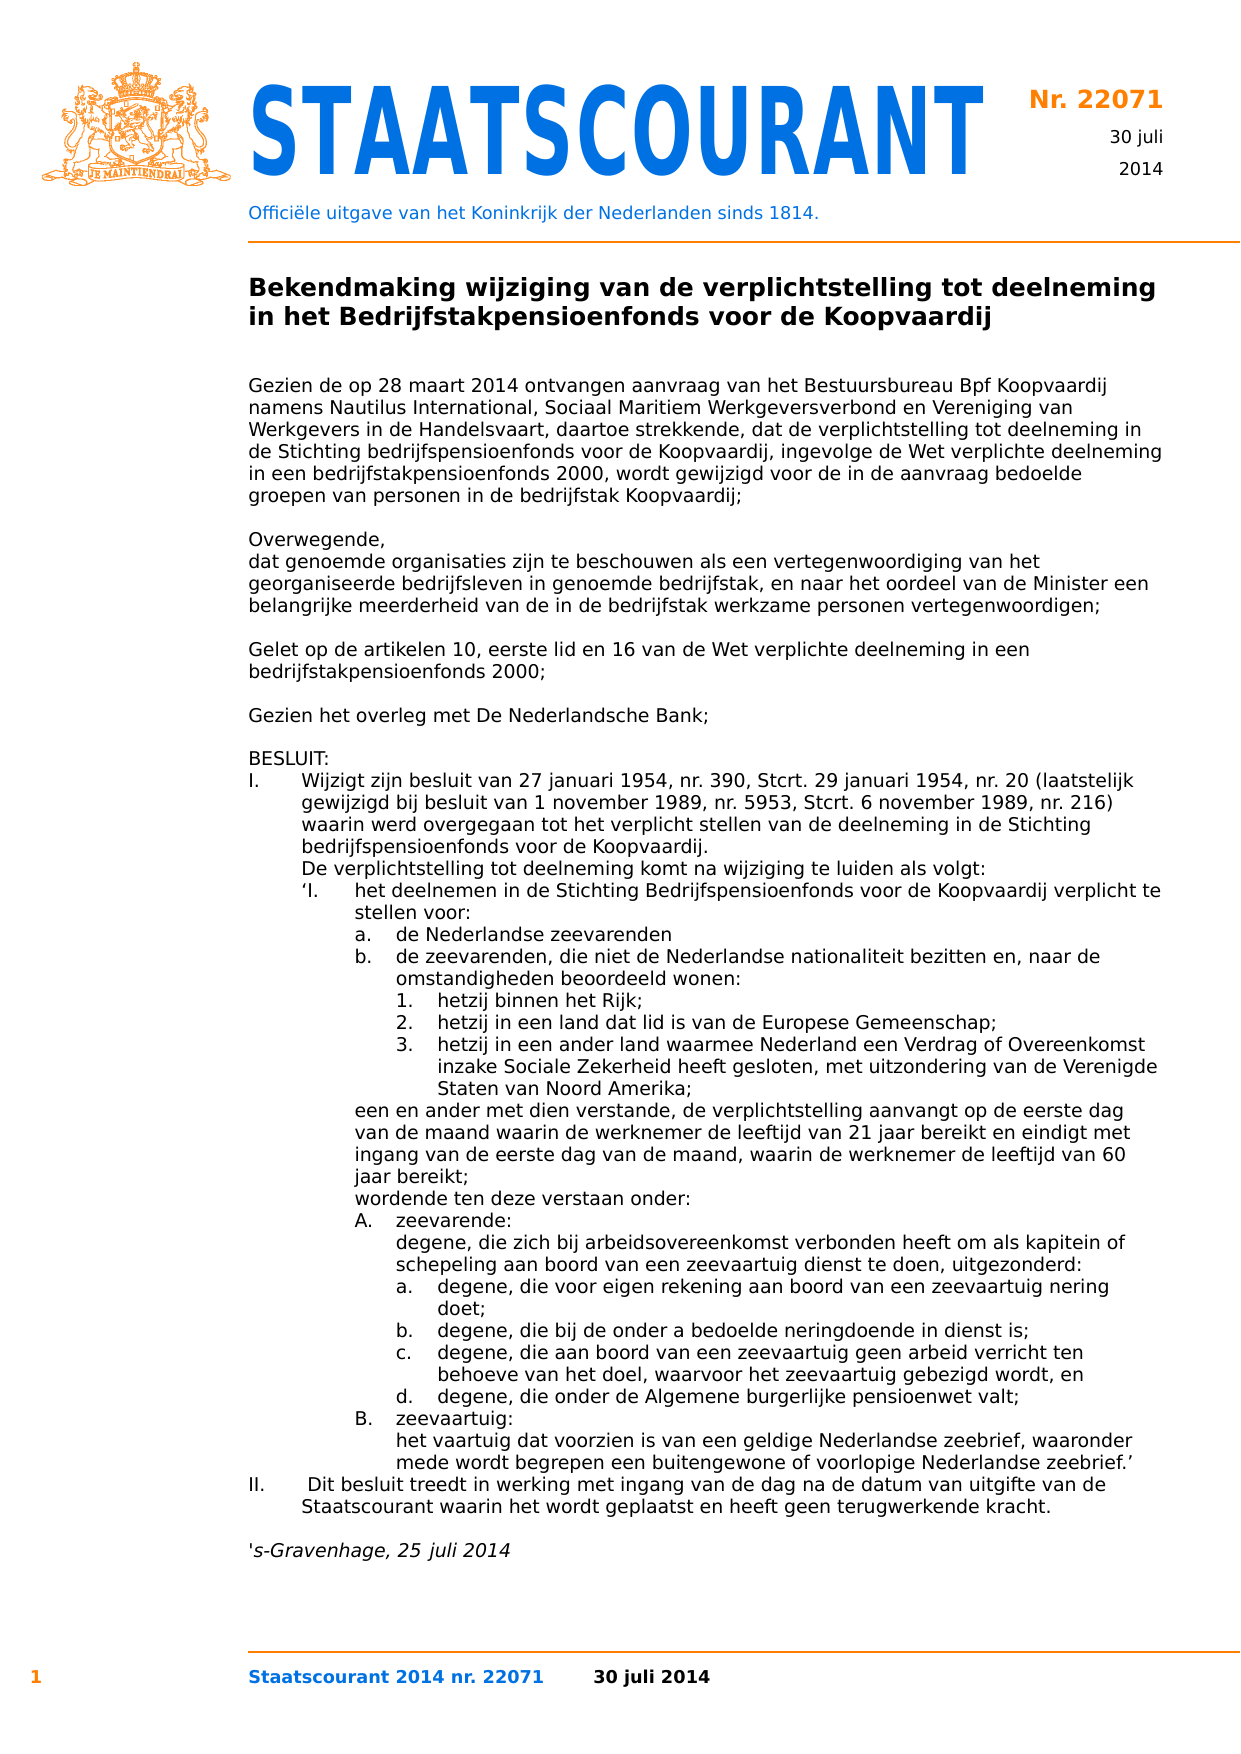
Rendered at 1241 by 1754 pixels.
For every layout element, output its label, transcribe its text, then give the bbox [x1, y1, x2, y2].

text c. degene, die aan boord van een zeevaartuig geen arbeid verricht ten behoeve van het doel, waarvoor het zeevaartuig gebezigd wordt, en [396, 1342, 1163, 1386]
text I. Wijzigt zijn besluit van 27 januari 1954, nr. 390, Stcrt. 29 januari 1954, nr. 20 (laatstelijk gewijzigd bij besluit van 1 november 1989, nr. 5953, Stcrt. 6 november 1989, nr. 216) waarin werd overgegaan tot het verplicht stellen van de deelneming in de Stichting bedrijfspensioenfonds voor de Koopvaardij. [248, 770, 1163, 858]
table_header [25, 62, 248, 241]
text De verplichtstelling tot deelneming komt na wijziging te luiden als volgt: [301, 858, 1163, 880]
table_cell 2014 [998, 153, 1240, 203]
text a. de Nederlandse zeevarenden [354, 924, 1163, 946]
text a. degene, die voor eigen rekening aan boord van een zeevaartuig nering doet; [396, 1276, 1163, 1320]
text II. Dit besluit treedt in werking met ingang van de dag na de datum van uitgifte van de Staatscourant waarin het wordt geplaatst en heeft geen terugwerkende kracht. [248, 1474, 1163, 1518]
text 's-Gravenhage, 25 juli 2014 [248, 1539, 1163, 1561]
table_cell 30 juli [998, 121, 1240, 153]
text dat genoemde organisaties zijn te beschouwen als een vertegenwoordiging van het georganiseerde bedrijfsleven in genoemde bedrijfstak, en naar het oordeel van de Minister een belangrijke meerderheid van de in de bedrijfstak werkzame personen vertegenwoordigen; [248, 551, 1163, 617]
text A. zeevarende: [354, 1210, 1163, 1232]
subtitle Bekendmaking wijziging van de verplichtstelling tot deelneming in het Bedrijfstakpensioenfonds voor de Koopvaardij [248, 273, 1163, 331]
text Overwegende, [248, 529, 1163, 551]
text Gezien de op 28 maart 2014 ontvangen aanvraag van het Bestuursbureau Bpf Koopvaardij namens Nautilus International, Sociaal Maritiem Werkgeversverbond en Vereniging van Werkgevers in de Handelsvaart, daartoe strekkende, dat de verplichtstelling tot deelneming in de Stichting bedrijfspensioenfonds voor de Koopvaardij, ingevolge de Wet verplichte deelneming in een bedrijfstakpensioenfonds 2000, wordt gewijzigd voor de in de aanvraag bedoelde groepen van personen in de bedrijfstak Koopvaardij; [248, 375, 1163, 507]
table_header Nr. 22071 [998, 62, 1240, 121]
text b. degene, die bij de onder a bedoelde neringdoende in dienst is; [396, 1320, 1163, 1342]
text ‘I. het deelnemen in de Stichting Bedrijfspensioenfonds voor de Koopvaardij verplicht te stellen voor: [301, 880, 1163, 924]
text een en ander met dien verstande, de verplichtstelling aanvangt op de eerste dag van de maand waarin de werknemer de leeftijd van 21 jaar bereikt en eindigt met ingang van de eerste dag van de maand, waarin de werknemer de leeftijd van 60 jaar bereikt; [354, 1100, 1163, 1188]
text degene, die zich bij arbeidsovereenkomst verbonden heeft om als kapitein of schepeling aan boord van een zeevaartuig dienst te doen, uitgezonderd: [396, 1232, 1163, 1276]
text 1. hetzij binnen het Rijk; [396, 990, 1163, 1012]
text wordende ten deze verstaan onder: [354, 1188, 1163, 1210]
text d. degene, die onder de Algemene burgerlijke pensioenwet valt; [396, 1386, 1163, 1408]
text b. de zeevarenden, die niet de Nederlandse nationaliteit bezitten en, naar de omstandigheden beoordeeld wonen: [354, 946, 1163, 990]
text 3. hetzij in een ander land waarmee Nederland een Verdrag of Overeenkomst inzake Sociale Zekerheid heeft gesloten, met uitzondering van de Verenigde Staten van Noord Amerika; [396, 1034, 1163, 1100]
picture [41, 62, 231, 186]
text 2. hetzij in een land dat lid is van de Europese Gemeenschap; [396, 1012, 1163, 1034]
table_header STAATSCOURANT [248, 62, 998, 203]
text het vaartuig dat voorzien is van een geldige Nederlandse zeebrief, waaronder mede wordt begrepen een buitengewone of voorlopige Nederlandse zeebrief.’ [396, 1430, 1163, 1474]
text BESLUIT: [248, 748, 1163, 770]
text B. zeevaartuig: [354, 1408, 1163, 1430]
table_cell Officiële uitgave van het Koninkrijk der Nederlanden sinds 1814. [248, 203, 1240, 241]
text Gelet op de artikelen 10, eerste lid en 16 van de Wet verplichte deelneming in een bedrijfstakpensioenfonds 2000; [248, 639, 1163, 683]
text Gezien het overleg met De Nederlandsche Bank; [248, 704, 1163, 726]
